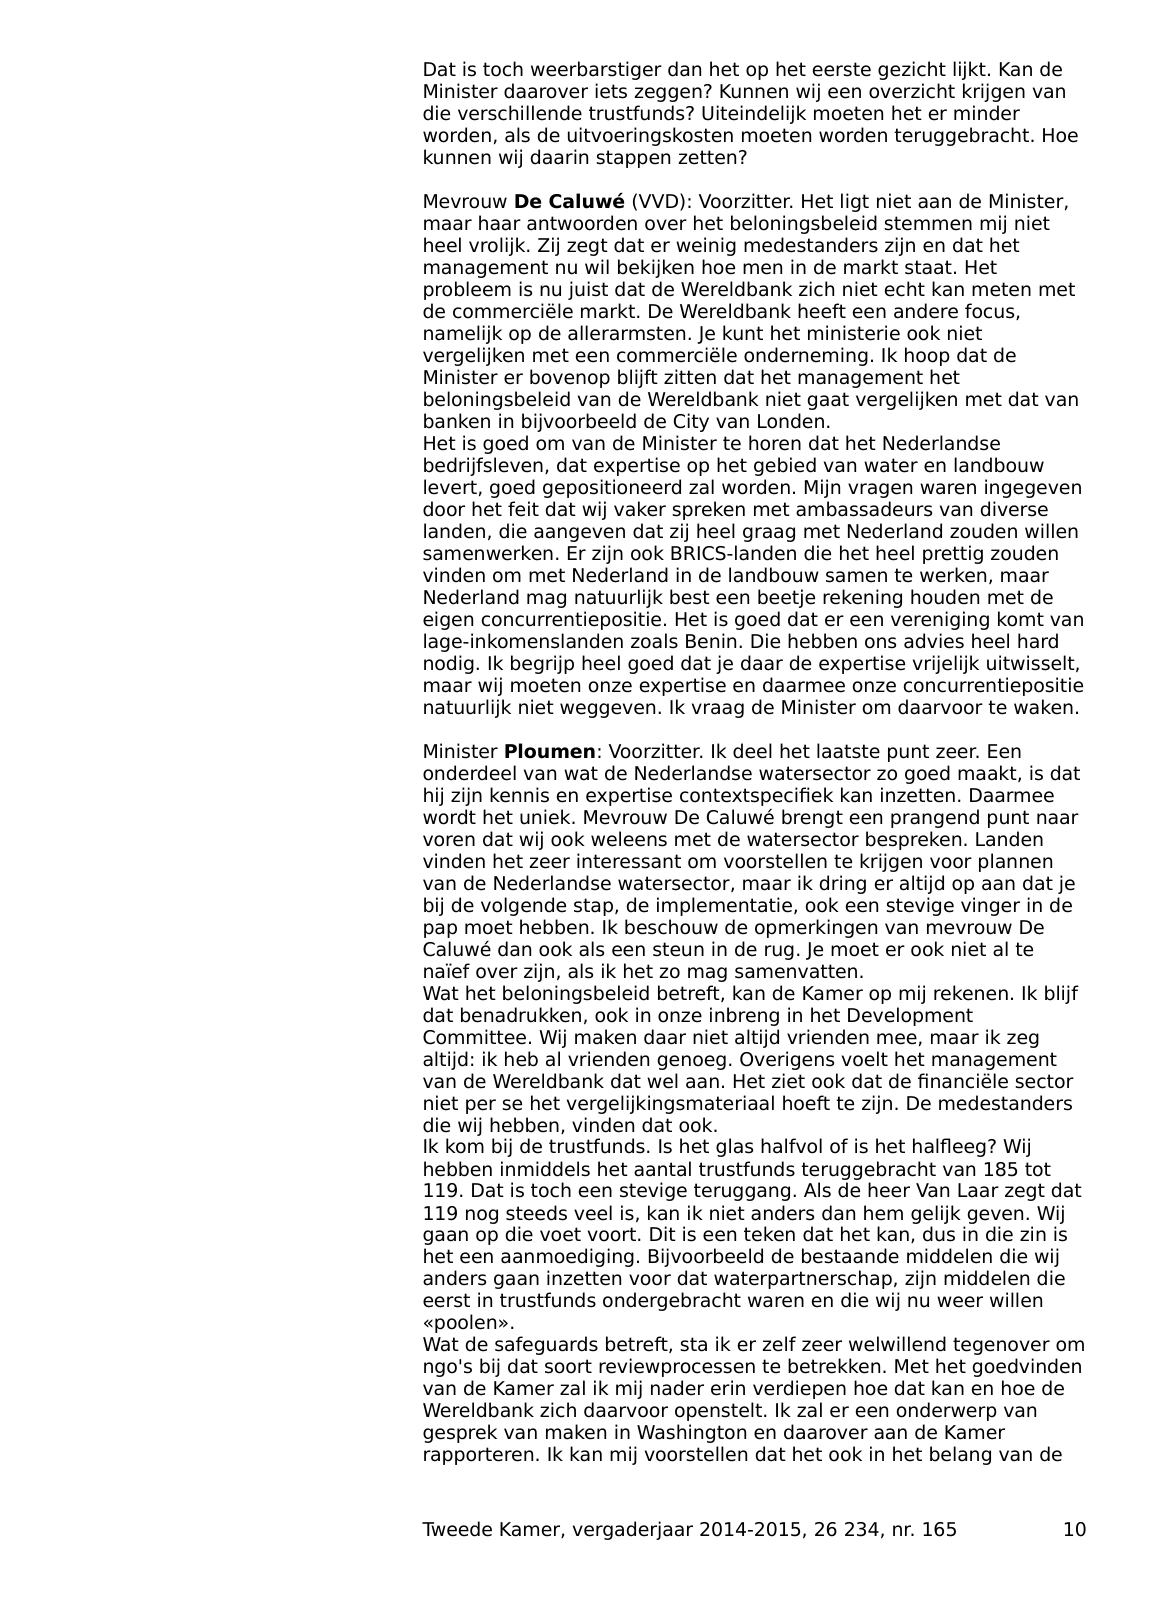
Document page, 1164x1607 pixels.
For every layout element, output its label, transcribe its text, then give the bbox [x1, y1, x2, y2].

text Dat is toch weerbarstiger dan het op het eerste gezicht lijkt. Kan de Minister daarover iets zeggen? Kunnen wij een overzicht krijgen van die verschillende trustfunds? Uiteindelijk moeten het er minder worden, als de uitvoeringskosten moeten worden teruggebracht. Hoe kunnen wij daarin stappen zetten? [422, 59, 1087, 169]
text Wat het beloningsbeleid betreft, kan de Kamer op mij rekenen. Ik blijf dat benadrukken, ook in onze inbreng in het Development Committee. Wij maken daar niet altijd vrienden mee, maar ik zeg altijd: ik heb al vrienden genoeg. Overigens voelt het management van de Wereldbank dat wel aan. Het ziet ook dat de financiële sector niet per se het vergelijkingsmateriaal hoeft te zijn. De medestanders die wij hebben, vinden dat ook. [422, 983, 1087, 1136]
text Mevrouw De Caluwé (VVD): Voorzitter. Het ligt niet aan de Minister, maar haar antwoorden over het beloningsbeleid stemmen mij niet heel vrolijk. Zij zegt dat er weinig medestanders zijn en dat het management nu wil bekijken hoe men in de markt staat. Het probleem is nu juist dat de Wereldbank zich niet echt kan meten met de commerciële markt. De Wereldbank heeft een andere focus, namelijk op de allerarmsten. Je kunt het ministerie ook niet vergelijken met een commerciële onderneming. Ik hoop dat de Minister er bovenop blijft zitten dat het management het beloningsbeleid van de Wereldbank niet gaat vergelijken met dat van banken in bijvoorbeeld de City van Londen. [422, 191, 1087, 433]
text Minister Ploumen: Voorzitter. Ik deel het laatste punt zeer. Een onderdeel van wat de Nederlandse watersector zo goed maakt, is dat hij zijn kennis en expertise contextspecifiek kan inzetten. Daarmee wordt het uniek. Mevrouw De Caluwé brengt een prangend punt naar voren dat wij ook weleens met de watersector bespreken. Landen vinden het zeer interessant om voorstellen te krijgen voor plannen van de Nederlandse watersector, maar ik dring er altijd op aan dat je bij de volgende stap, de implementatie, ook een stevige vinger in de pap moet hebben. Ik beschouw de opmerkingen van mevrouw De Caluwé dan ook als een steun in de rug. Je moet er ook niet al te naïef over zijn, als ik het zo mag samenvatten. [422, 741, 1087, 983]
text Het is goed om van de Minister te horen dat het Nederlandse bedrijfsleven, dat expertise op het gebied van water en landbouw levert, goed gepositioneerd zal worden. Mijn vragen waren ingegeven door het feit dat wij vaker spreken met ambassadeurs van diverse landen, die aangeven dat zij heel graag met Nederland zouden willen samenwerken. Er zijn ook BRICS-landen die het heel prettig zouden vinden om met Nederland in de landbouw samen te werken, maar Nederland mag natuurlijk best een beetje rekening houden met de eigen concurrentiepositie. Het is goed dat er een vereniging komt van lage-inkomenslanden zoals Benin. Die hebben ons advies heel hard nodig. Ik begrijp heel goed dat je daar de expertise vrijelijk uitwisselt, maar wij moeten onze expertise en daarmee onze concurrentiepositie natuurlijk niet weggeven. Ik vraag de Minister om daarvoor te waken. [422, 433, 1087, 719]
text Ik kom bij de trustfunds. Is het glas halfvol of is het halfleeg? Wij hebben inmiddels het aantal trustfunds teruggebracht van 185 tot 119. Dat is toch een stevige teruggang. Als de heer Van Laar zegt dat 119 nog steeds veel is, kan ik niet anders dan hem gelijk geven. Wij gaan op die voet voort. Dit is een teken dat het kan, dus in die zin is het een aanmoediging. Bijvoorbeeld de bestaande middelen die wij anders gaan inzetten voor dat waterpartnerschap, zijn middelen die eerst in trustfunds ondergebracht waren en die wij nu weer willen «poolen». [422, 1136, 1087, 1334]
text Wat de safeguards betreft, sta ik er zelf zeer welwillend tegenover om ngo's bij dat soort reviewprocessen te betrekken. Met het goedvinden van de Kamer zal ik mij nader erin verdiepen hoe dat kan en hoe de Wereldbank zich daarvoor openstelt. Ik zal er een onderwerp van gesprek van maken in Washington en daarover aan de Kamer rapporteren. Ik kan mij voorstellen dat het ook in het belang van de [422, 1334, 1087, 1466]
